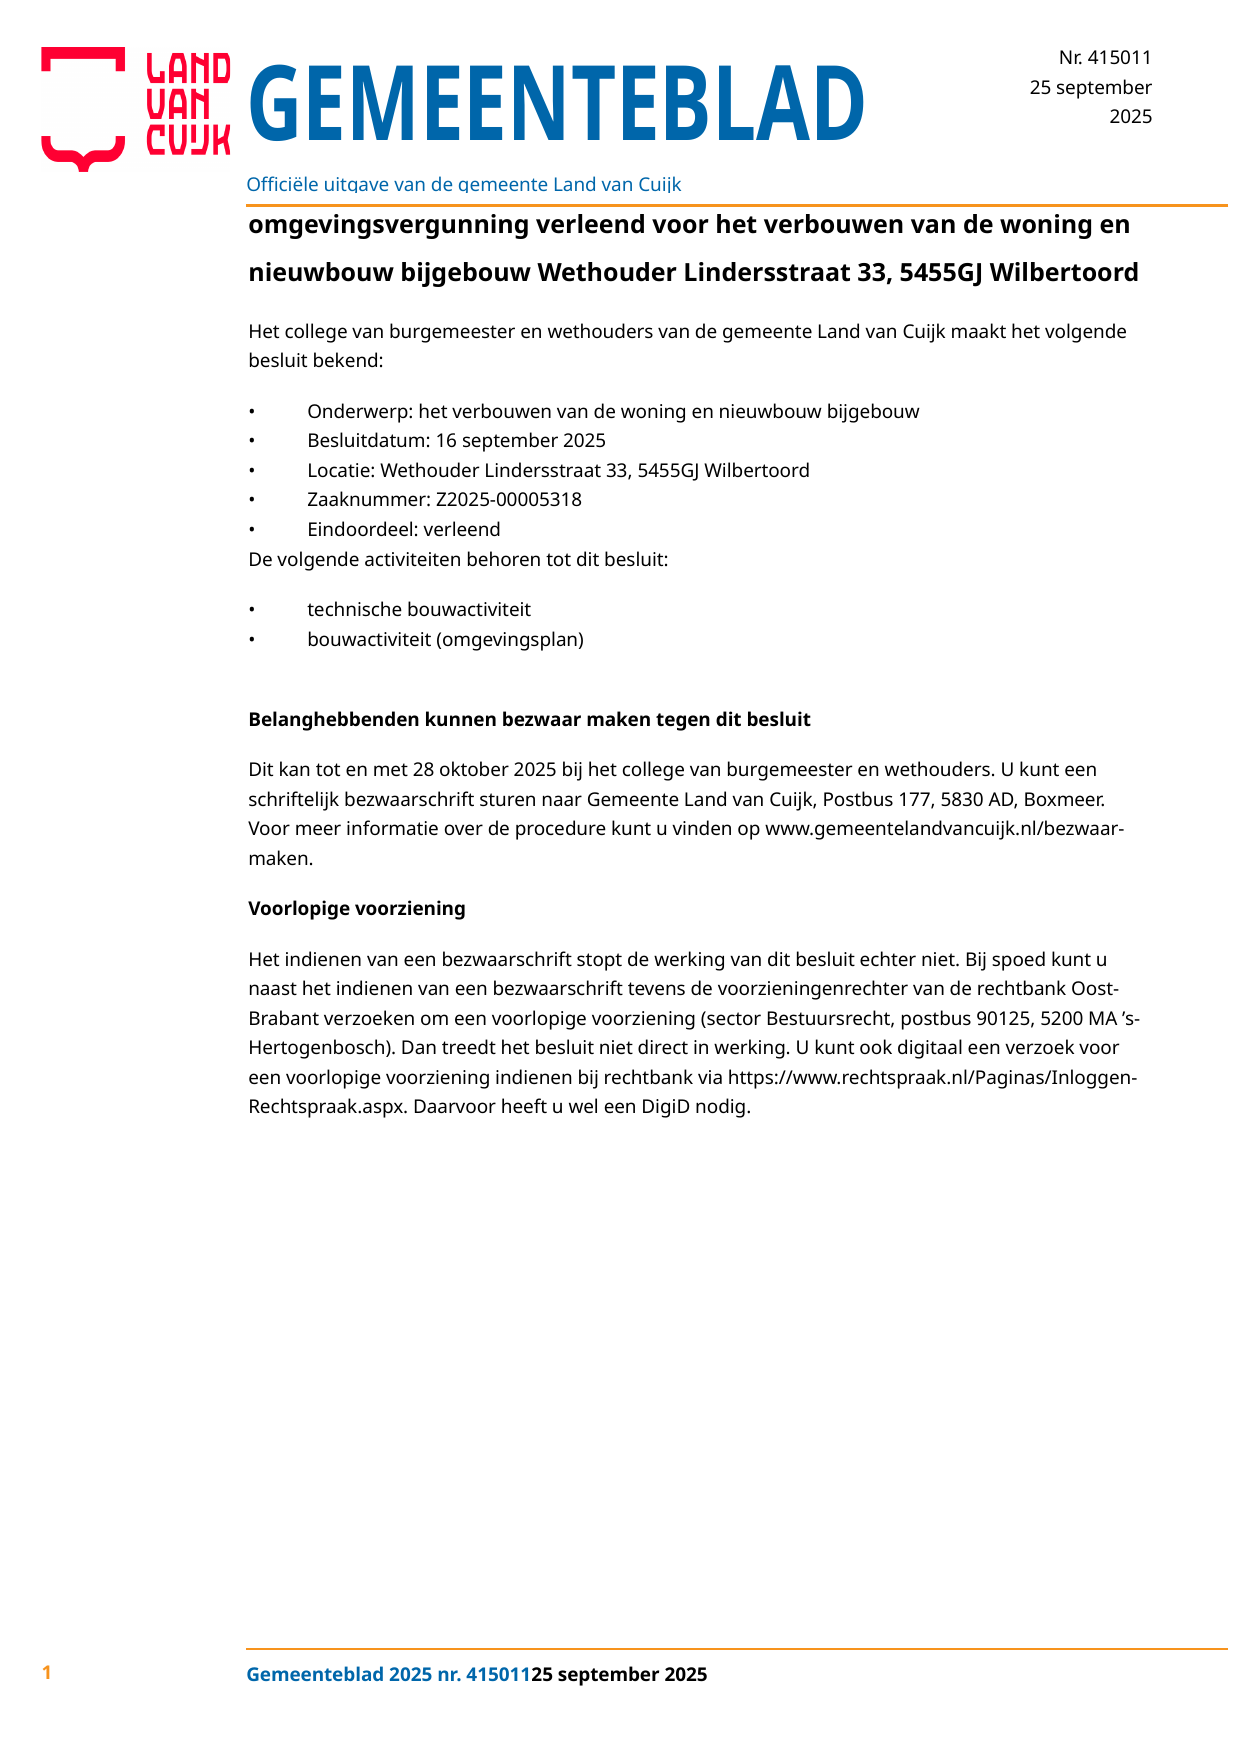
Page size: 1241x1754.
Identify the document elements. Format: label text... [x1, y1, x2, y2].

text Dit kan tot en met 28 oktober 2025 bij het college van burgemeester en wethouders. U kunt een schriftelijk bezwaarschrift sturen naar Gemeente Land van Cuijk, Postbus 177, 5830 AD, Boxmeer. Voor meer informatie over de procedure kunt u vinden op www.gemeentelandvancuijk.nl/bezwaar-maken. [248, 756, 1152, 871]
list Zaaknummer: Z2025-00005318 [248, 487, 1152, 512]
list technische bouwactiviteit [248, 596, 1152, 622]
text omgevingsvergunning verleend voor het verbouwen van de woning en nieuwbouw bijgebouw Wethouder Lindersstraat 33, 5455GJ Wilbertoord [248, 207, 1152, 288]
text Het college van burgemeester en wethouders van de gemeente Land van Cuijk maakt het volgende besluit bekend: [248, 318, 1152, 373]
picture [41, 47, 231, 172]
text Belanghebbenden kunnen bezwaar maken tegen dit besluit [248, 706, 1152, 732]
text Het indienen van een bezwaarschrift stopt de werking van dit besluit echter niet. Bij spoed kunt u naast het indienen van een bezwaarschrift tevens de voorzieningenrechter van de rechtbank Oost-Brabant verzoeken om een voorlopige voorziening (sector Bestuursrecht, postbus 90125, 5200 MA ’s-Hertogenbosch). Dan treedt het besluit niet direct in werking. U kunt ook digitaal een verzoek voor een voorlopige voorziening indienen bij rechtbank via https://www.rechtspraak.nl/Paginas/Inloggen-Rechtspraak.aspx. Daarvoor heeft u wel een DigiD nodig. [248, 946, 1152, 1119]
list Besluitdatum: 16 september 2025 [248, 427, 1152, 453]
list Onderwerp: het verbouwen van de woning en nieuwbouw bijgebouw [248, 398, 1152, 424]
list bouwactiviteit (omgevingsplan) [248, 626, 1152, 652]
text De volgende activiteiten behoren tot dit besluit: [248, 546, 1152, 572]
list Locatie: Wethouder Lindersstraat 33, 5455GJ Wilbertoord [248, 457, 1152, 483]
list Eindoordeel: verleend [248, 516, 1152, 542]
text Voorlopige voorziening [248, 895, 1152, 921]
